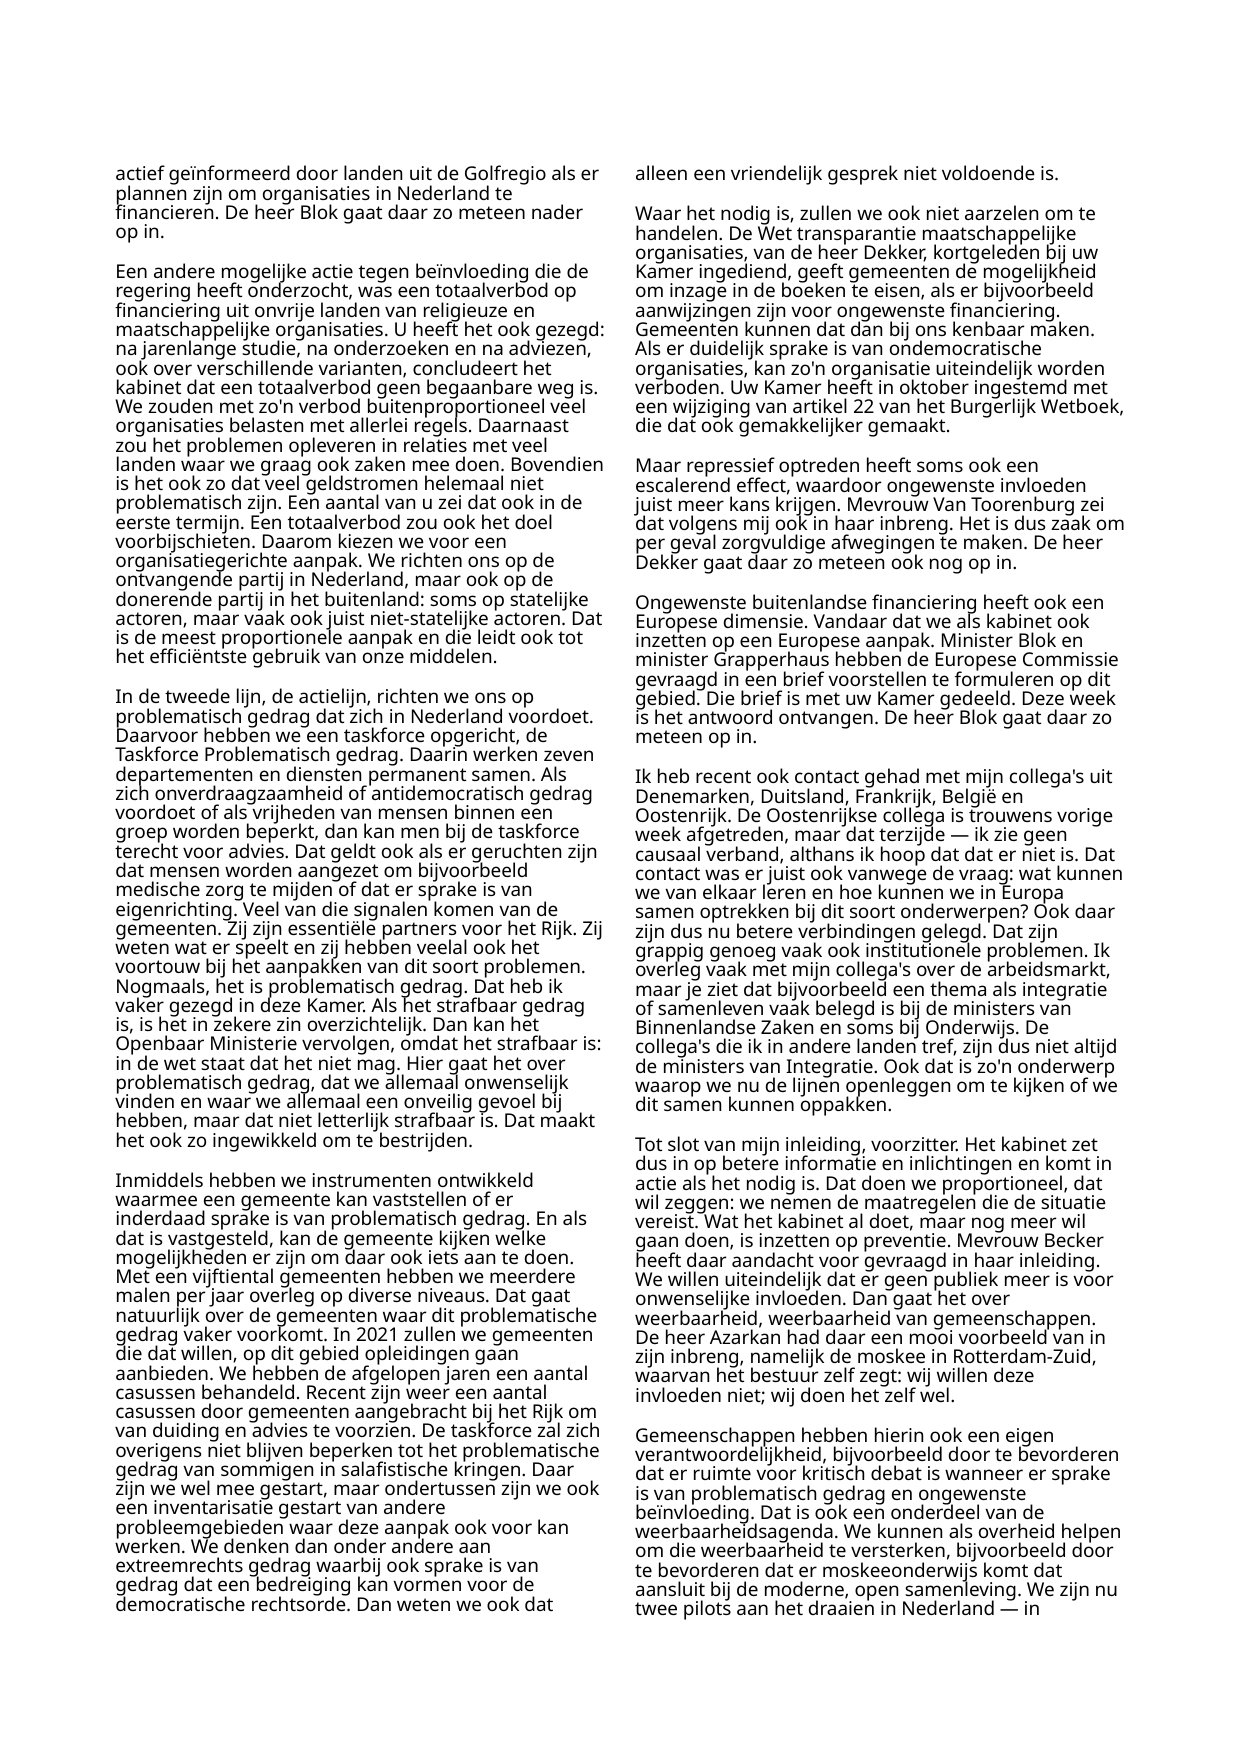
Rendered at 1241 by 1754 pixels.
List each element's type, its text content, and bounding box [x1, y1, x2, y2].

text Ongewenste buitenlandse financiering heeft ook een Europese dimensie. Vandaar dat we als kabinet ook inzetten op een Europese aanpak. Minister Blok en minister Grapperhaus hebben de Europese Commissie gevraagd in een brief voorstellen te formuleren op dit gebied. Die brief is met uw Kamer gedeeld. Deze week is het antwoord ontvangen. De heer Blok gaat daar zo meteen op in. [635, 594, 1125, 748]
text Tot slot van mijn inleiding, voorzitter. Het kabinet zet dus in op betere informatie en inlichtingen en komt in actie als het nodig is. Dat doen we proportioneel, dat wil zeggen: we nemen de maatregelen die de situatie vereist. Wat het kabinet al doet, maar nog meer wil gaan doen, is inzetten op preventie. Mevrouw Becker heeft daar aandacht voor gevraagd in haar inleiding. We willen uiteindelijk dat er geen publiek meer is voor onwenselijke invloeden. Dan gaat het over weerbaarheid, weerbaarheid van gemeenschappen. De heer Azarkan had daar een mooi voorbeeld van in zijn inbreng, namelijk de moskee in Rotterdam-Zuid, waarvan het bestuur zelf zegt: wij willen deze invloeden niet; wij doen het zelf wel. [635, 1136, 1125, 1406]
text alleen een vriendelijk gesprek niet voldoende is. [635, 165, 1125, 184]
text Een andere mogelijke actie tegen beïnvloeding die de regering heeft onderzocht, was een totaalverbod op financiering uit onvrije landen van religieuze en maatschappelijke organisaties. U heeft het ook gezegd: na jarenlange studie, na onderzoeken en na adviezen, ook over verschillende varianten, concludeert het kabinet dat een totaalverbod geen begaanbare weg is. We zouden met zo'n verbod buitenproportioneel veel organisaties belasten met allerlei regels. Daarnaast zou het problemen opleveren in relaties met veel landen waar we graag ook zaken mee doen. Bovendien is het ook zo dat veel geldstromen helemaal niet problematisch zijn. Een aantal van u zei dat ook in de eerste termijn. Een totaalverbod zou ook het doel voorbijschieten. Daarom kiezen we voor een organisatiegerichte aanpak. We richten ons op de ontvangende partij in Nederland, maar ook op de donerende partij in het buitenland: soms op statelijke actoren, maar vaak ook juist niet-statelijke actoren. Dat is de meest proportionele aanpak en die leidt ook tot het efficiëntste gebruik van onze middelen. [115, 263, 605, 668]
text Inmiddels hebben we instrumenten ontwikkeld waarmee een gemeente kan vaststellen of er inderdaad sprake is van problematisch gedrag. En als dat is vastgesteld, kan de gemeente kijken welke mogelijkheden er zijn om daar ook iets aan te doen. Met een vijftiental gemeenten hebben we meerdere malen per jaar overleg op diverse niveaus. Dat gaat natuurlijk over de gemeenten waar dit problematische gedrag vaker voorkomt. In 2021 zullen we gemeenten die dat willen, op dit gebied opleidingen gaan aanbieden. We hebben de afgelopen jaren een aantal casussen behandeld. Recent zijn weer een aantal casussen door gemeenten aangebracht bij het Rijk om van duiding en advies te voorzien. De taskforce zal zich overigens niet blijven beperken tot het problematische gedrag van sommigen in salafistische kringen. Daar zijn we wel mee gestart, maar ondertussen zijn we ook een inventarisatie gestart van andere probleemgebieden waar deze aanpak ook voor kan werken. We denken dan onder andere aan extreemrechts gedrag waarbij ook sprake is van gedrag dat een bedreiging kan vormen voor de democratische rechtsorde. Dan weten we ook dat [115, 1172, 605, 1615]
text Waar het nodig is, zullen we ook niet aarzelen om te handelen. De Wet transparantie maatschappelijke organisaties, van de heer Dekker, kortgeleden bij uw Kamer ingediend, geeft gemeenten de mogelijkheid om inzage in de boeken te eisen, als er bijvoorbeeld aanwijzingen zijn voor ongewenste financiering. Gemeenten kunnen dat dan bij ons kenbaar maken. Als er duidelijk sprake is van ondemocratische organisaties, kan zo'n organisatie uiteindelijk worden verboden. Uw Kamer heeft in oktober ingestemd met een wijziging van artikel 22 van het Burgerlijk Wetboek, die dat ook gemakkelijker gemaakt. [635, 205, 1125, 437]
text Maar repressief optreden heeft soms ook een escalerend effect, waardoor ongewenste invloeden juist meer kans krijgen. Mevrouw Van Toorenburg zei dat volgens mij ook in haar inbreng. Het is dus zaak om per geval zorgvuldige afwegingen te maken. De heer Dekker gaat daar zo meteen ook nog op in. [635, 457, 1125, 573]
text actief geïnformeerd door landen uit de Golfregio als er plannen zijn om organisaties in Nederland te financieren. De heer Blok gaat daar zo meteen nader op in. [115, 165, 605, 242]
text In de tweede lijn, de actielijn, richten we ons op problematisch gedrag dat zich in Nederland voordoet. Daarvoor hebben we een taskforce opgericht, de Taskforce Problematisch gedrag. Daarin werken zeven departementen en diensten permanent samen. Als zich onverdraagzaamheid of antidemocratisch gedrag voordoet of als vrijheden van mensen binnen een groep worden beperkt, dan kan men bij de taskforce terecht voor advies. Dat geldt ook als er geruchten zijn dat mensen worden aangezet om bijvoorbeeld medische zorg te mijden of dat er sprake is van eigenrichting. Veel van die signalen komen van de gemeenten. Zij zijn essentiële partners voor het Rijk. Zij weten wat er speelt en zij hebben veelal ook het voortouw bij het aanpakken van dit soort problemen. Nogmaals, het is problematisch gedrag. Dat heb ik vaker gezegd in deze Kamer. Als het strafbaar gedrag is, is het in zekere zin overzichtelijk. Dan kan het Openbaar Ministerie vervolgen, omdat het strafbaar is: in de wet staat dat het niet mag. Hier gaat het over problematisch gedrag, dat we allemaal onwenselijk vinden en waar we allemaal een onveilig gevoel bij hebben, maar dat niet letterlijk strafbaar is. Dat maakt het ook zo ingewikkeld om te bestrijden. [115, 688, 605, 1151]
text Gemeenschappen hebben hierin ook een eigen verantwoordelijkheid, bijvoorbeeld door te bevorderen dat er ruimte voor kritisch debat is wanneer er sprake is van problematisch gedrag en ongewenste beïnvloeding. Dat is ook een onderdeel van de weerbaarheidsagenda. We kunnen als overheid helpen om die weerbaarheid te versterken, bijvoorbeeld door te bevorderen dat er moskeeonderwijs komt dat aansluit bij de moderne, open samenleving. We zijn nu twee pilots aan het draaien in Nederland — in [635, 1427, 1125, 1619]
text Ik heb recent ook contact gehad met mijn collega's uit Denemarken, Duitsland, Frankrijk, België en Oostenrijk. De Oostenrijkse collega is trouwens vorige week afgetreden, maar dat terzijde — ik zie geen causaal verband, althans ik hoop dat dat er niet is. Dat contact was er juist ook vanwege de vraag: wat kunnen we van elkaar leren en hoe kunnen we in Europa samen optrekken bij dit soort onderwerpen? Ook daar zijn dus nu betere verbindingen gelegd. Dat zijn grappig genoeg vaak ook institutionele problemen. Ik overleg vaak met mijn collega's over de arbeidsmarkt, maar je ziet dat bijvoorbeeld een thema als integratie of samenleven vaak belegd is bij de ministers van Binnenlandse Zaken en soms bij Onderwijs. De collega's die ik in andere landen tref, zijn dus niet altijd de ministers van Integratie. Ook dat is zo'n onderwerp waarop we nu de lijnen openleggen om te kijken of we dit samen kunnen oppakken. [635, 768, 1125, 1115]
